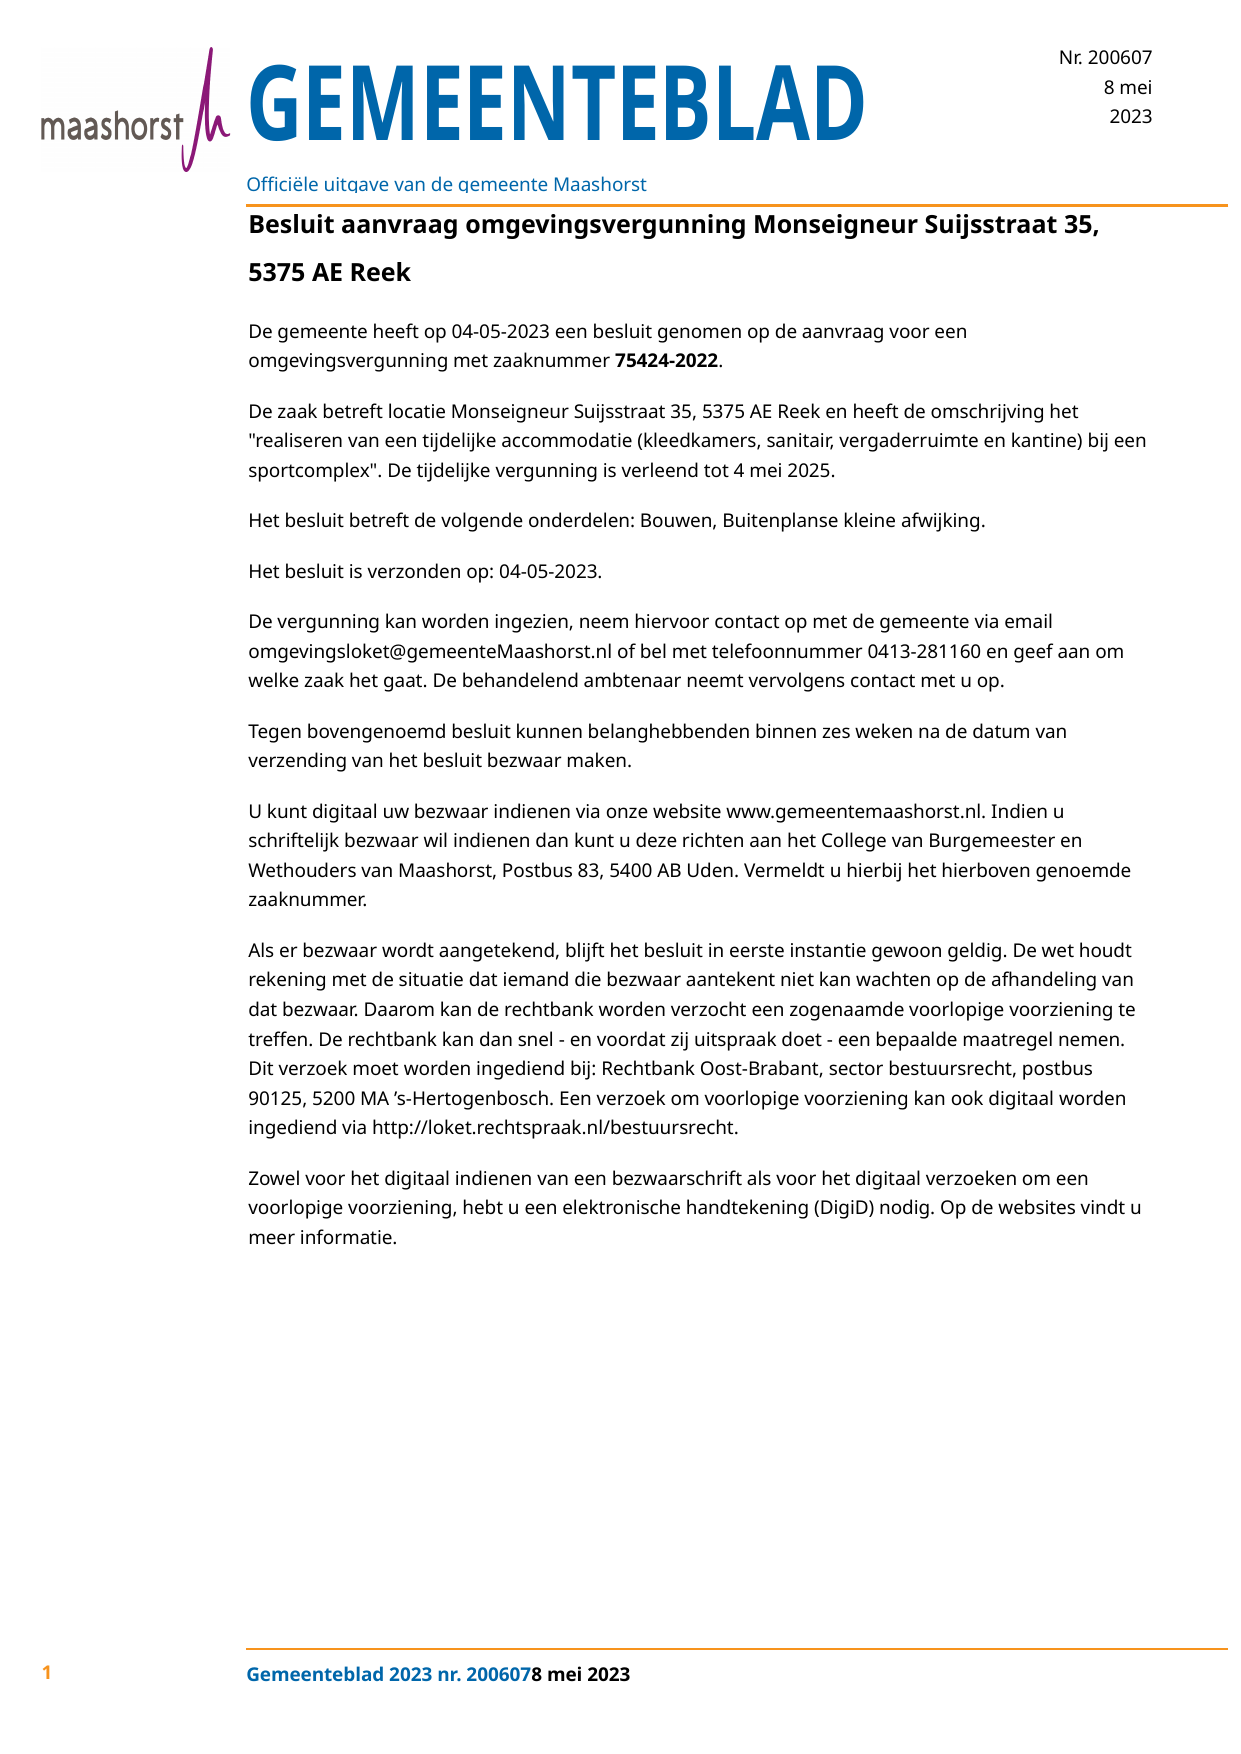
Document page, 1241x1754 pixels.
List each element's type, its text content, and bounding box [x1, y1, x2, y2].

text U kunt digitaal uw bezwaar indienen via onze website www.gemeentemaashorst.nl. Indien u schriftelijk bezwaar wil indienen dan kunt u deze richten aan het College van Burgemeester en Wethouders van Maashorst, Postbus 83, 5400 AB Uden. Vermeldt u hierbij het hierboven genoemde zaaknummer. [248, 798, 1152, 912]
text De zaak betreft locatie Monseigneur Suijsstraat 35, 5375 AE Reek en heeft de omschrijving het "realiseren van een tijdelijke accommodatie (kleedkamers, sanitair, vergaderruimte en kantine) bij een sportcomplex". De tijdelijke vergunning is verleend tot 4 mei 2025. [248, 398, 1152, 483]
text De vergunning kan worden ingezien, neem hiervoor contact op met de gemeente via email omgevingsloket@gemeenteMaashorst.nl of bel met telefoonnummer 0413-281160 en geef aan om welke zaak het gaat. De behandelend ambtenaar neemt vervolgens contact met u op. [248, 608, 1152, 693]
text Tegen bovengenoemd besluit kunnen belanghebbenden binnen zes weken na de datum van verzending van het besluit bezwaar maken. [248, 718, 1152, 773]
text Als er bezwaar wordt aangetekend, blijft het besluit in eerste instantie gewoon geldig. De wet houdt rekening met de situatie dat iemand die bezwaar aantekent niet kan wachten op de afhandeling van dat bezwaar. Daarom kan de rechtbank worden verzocht een zogenaamde voorlopige voorziening te treffen. De rechtbank kan dan snel - en voordat zij uitspraak doet - een bepaalde maatregel nemen. Dit verzoek moet worden ingediend bij: Rechtbank Oost-Brabant, sector bestuursrecht, postbus 90125, 5200 MA ’s-Hertogenbosch. Een verzoek om voorlopige voorziening kan ook digitaal worden ingediend via http://loket.rechtspraak.nl/bestuursrecht. [248, 937, 1152, 1140]
text De gemeente heeft op 04-05-2023 een besluit genomen op de aanvraag voor een omgevingsvergunning met zaaknummer 75424-2022. [248, 318, 1152, 373]
text Zowel voor het digitaal indienen van een bezwaarschrift als voor het digitaal verzoeken om een voorlopige voorziening, hebt u een elektronische handtekening (DigiD) nodig. Op de websites vindt u meer informatie. [248, 1165, 1152, 1250]
text Het besluit is verzonden op: 04-05-2023. [248, 558, 1152, 584]
picture [41, 47, 231, 172]
text Besluit aanvraag omgevingsvergunning Monseigneur Suijsstraat 35, 5375 AE Reek [248, 207, 1152, 288]
text Het besluit betreft de volgende onderdelen: Bouwen, Buitenplanse kleine afwijking. [248, 507, 1152, 533]
